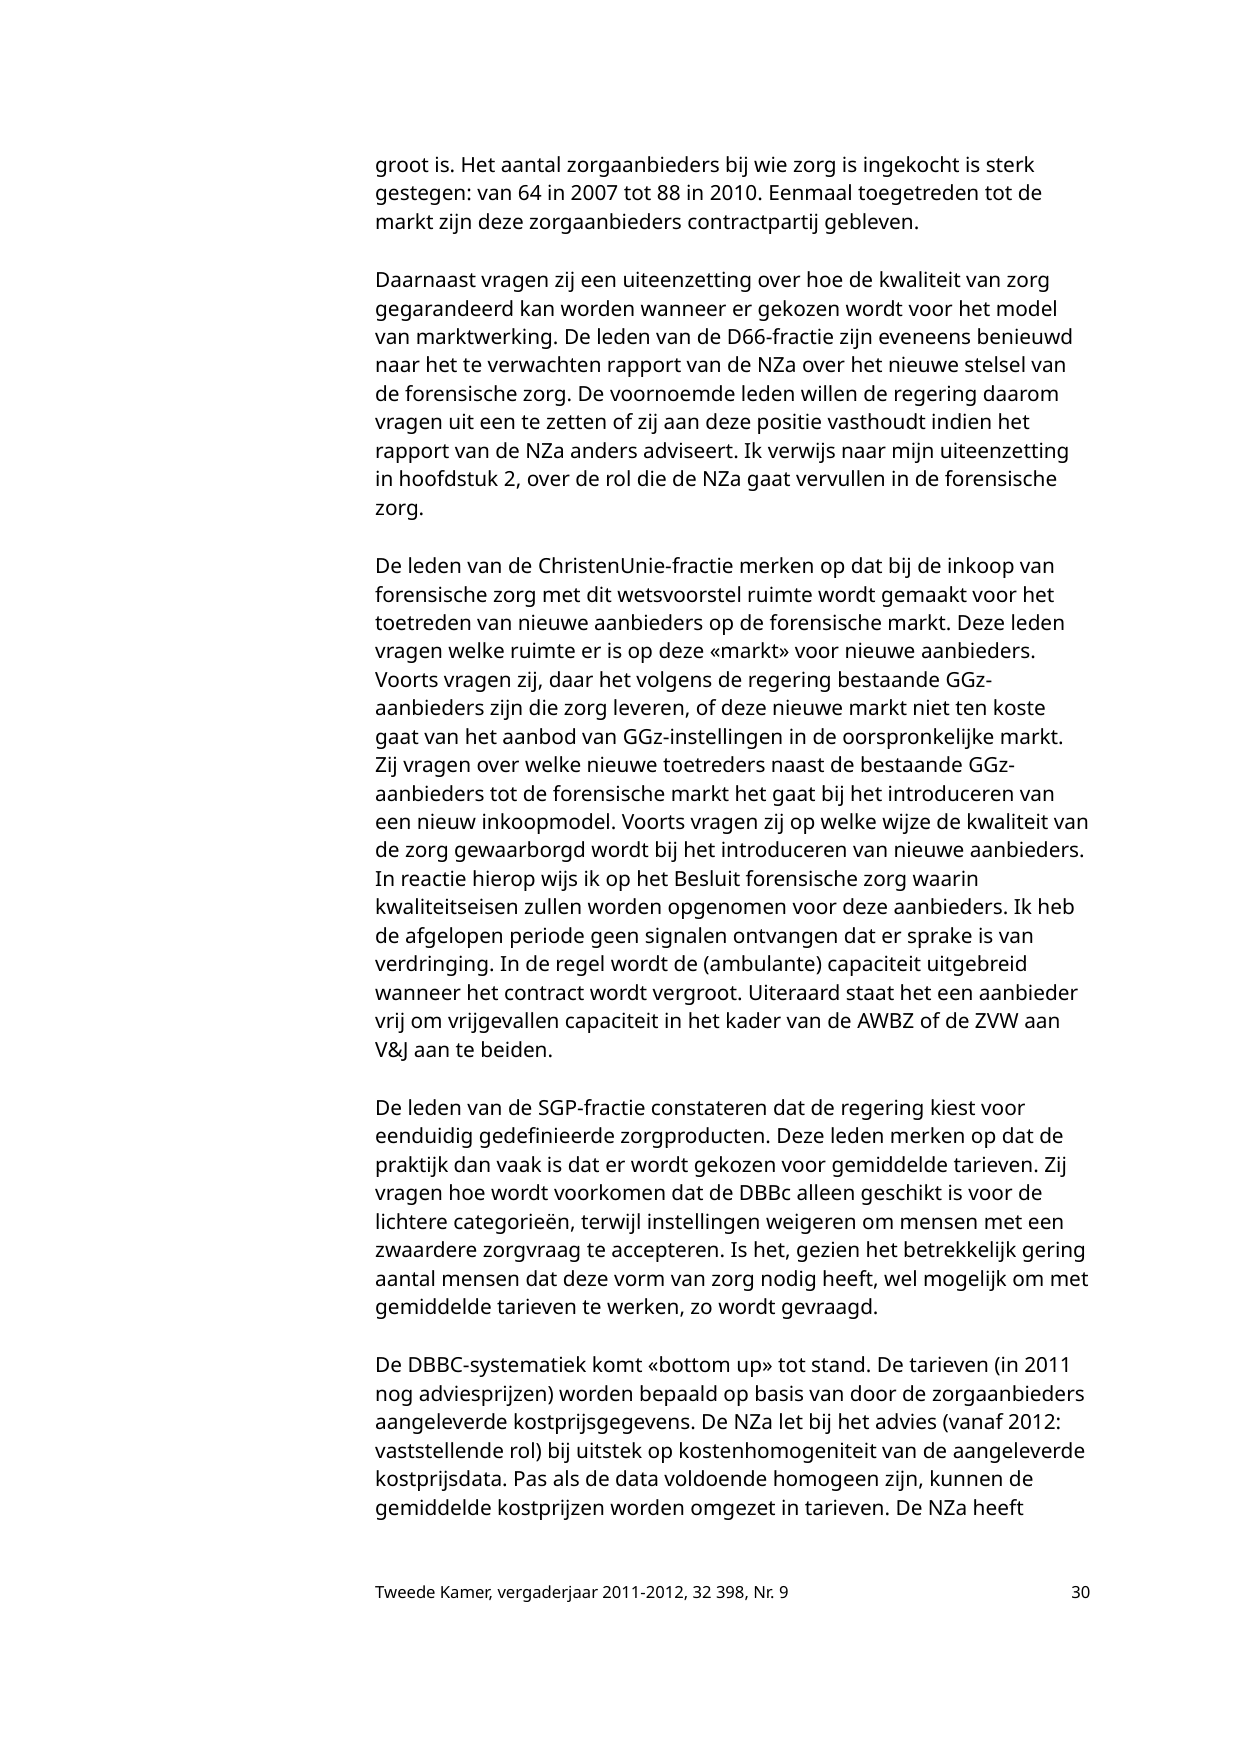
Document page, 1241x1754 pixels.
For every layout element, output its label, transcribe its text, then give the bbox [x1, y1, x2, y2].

text groot is. Het aantal zorgaanbieders bij wie zorg is ingekocht is sterk gestegen: van 64 in 2007 tot 88 in 2010. Eenmaal toegetreden tot de markt zijn deze zorgaanbieders contractpartij gebleven. [375, 150, 1090, 235]
text Daarnaast vragen zij een uiteenzetting over hoe de kwaliteit van zorg gegarandeerd kan worden wanneer er gekozen wordt voor het model van marktwerking. De leden van de D66-fractie zijn eveneens benieuwd naar het te verwachten rapport van de NZa over het nieuwe stelsel van de forensische zorg. De voornoemde leden willen de regering daarom vragen uit een te zetten of zij aan deze positie vasthoudt indien het rapport van de NZa anders adviseert. Ik verwijs naar mijn uiteenzetting in hoofdstuk 2, over de rol die de NZa gaat vervullen in de forensische zorg. [375, 265, 1090, 521]
text De DBBC-systematiek komt «bottom up» tot stand. De tarieven (in 2011 nog adviesprijzen) worden bepaald op basis van door de zorgaanbieders aangeleverde kostprijsgegevens. De NZa let bij het advies (vanaf 2012: vaststellende rol) bij uitstek op kostenhomogeniteit van de aangeleverde kostprijsdata. Pas als de data voldoende homogeen zijn, kunnen de gemiddelde kostprijzen worden omgezet in tarieven. De NZa heeft [375, 1351, 1090, 1521]
text De leden van de ChristenUnie-fractie merken op dat bij de inkoop van forensische zorg met dit wetsvoorstel ruimte wordt gemaakt voor het toetreden van nieuwe aanbieders op de forensische markt. Deze leden vragen welke ruimte er is op deze «markt» voor nieuwe aanbieders. Voorts vragen zij, daar het volgens de regering bestaande GGz-aanbieders zijn die zorg leveren, of deze nieuwe markt niet ten koste gaat van het aanbod van GGz-instellingen in de oorspronkelijke markt. Zij vragen over welke nieuwe toetreders naast de bestaande GGz-aanbieders tot de forensische markt het gaat bij het introduceren van een nieuw inkoopmodel. Voorts vragen zij op welke wijze de kwaliteit van de zorg gewaarborgd wordt bij het introduceren van nieuwe aanbieders. In reactie hierop wijs ik op het Besluit forensische zorg waarin kwaliteitseisen zullen worden opgenomen voor deze aanbieders. Ik heb de afgelopen periode geen signalen ontvangen dat er sprake is van verdringing. In de regel wordt de (ambulante) capaciteit uitgebreid wanneer het contract wordt vergroot. Uiteraard staat het een aanbieder vrij om vrijgevallen capaciteit in het kader van de AWBZ of de ZVW aan V&J aan te beiden. [375, 551, 1090, 1063]
text De leden van de SGP-fractie constateren dat de regering kiest voor eenduidig gedefinieerde zorgproducten. Deze leden merken op dat de praktijk dan vaak is dat er wordt gekozen voor gemiddelde tarieven. Zij vragen hoe wordt voorkomen dat de DBBc alleen geschikt is voor de lichtere categorieën, terwijl instellingen weigeren om mensen met een zwaardere zorgvraag te accepteren. Is het, gezien het betrekkelijk gering aantal mensen dat deze vorm van zorg nodig heeft, wel mogelijk om met gemiddelde tarieven te werken, zo wordt gevraagd. [375, 1093, 1090, 1321]
